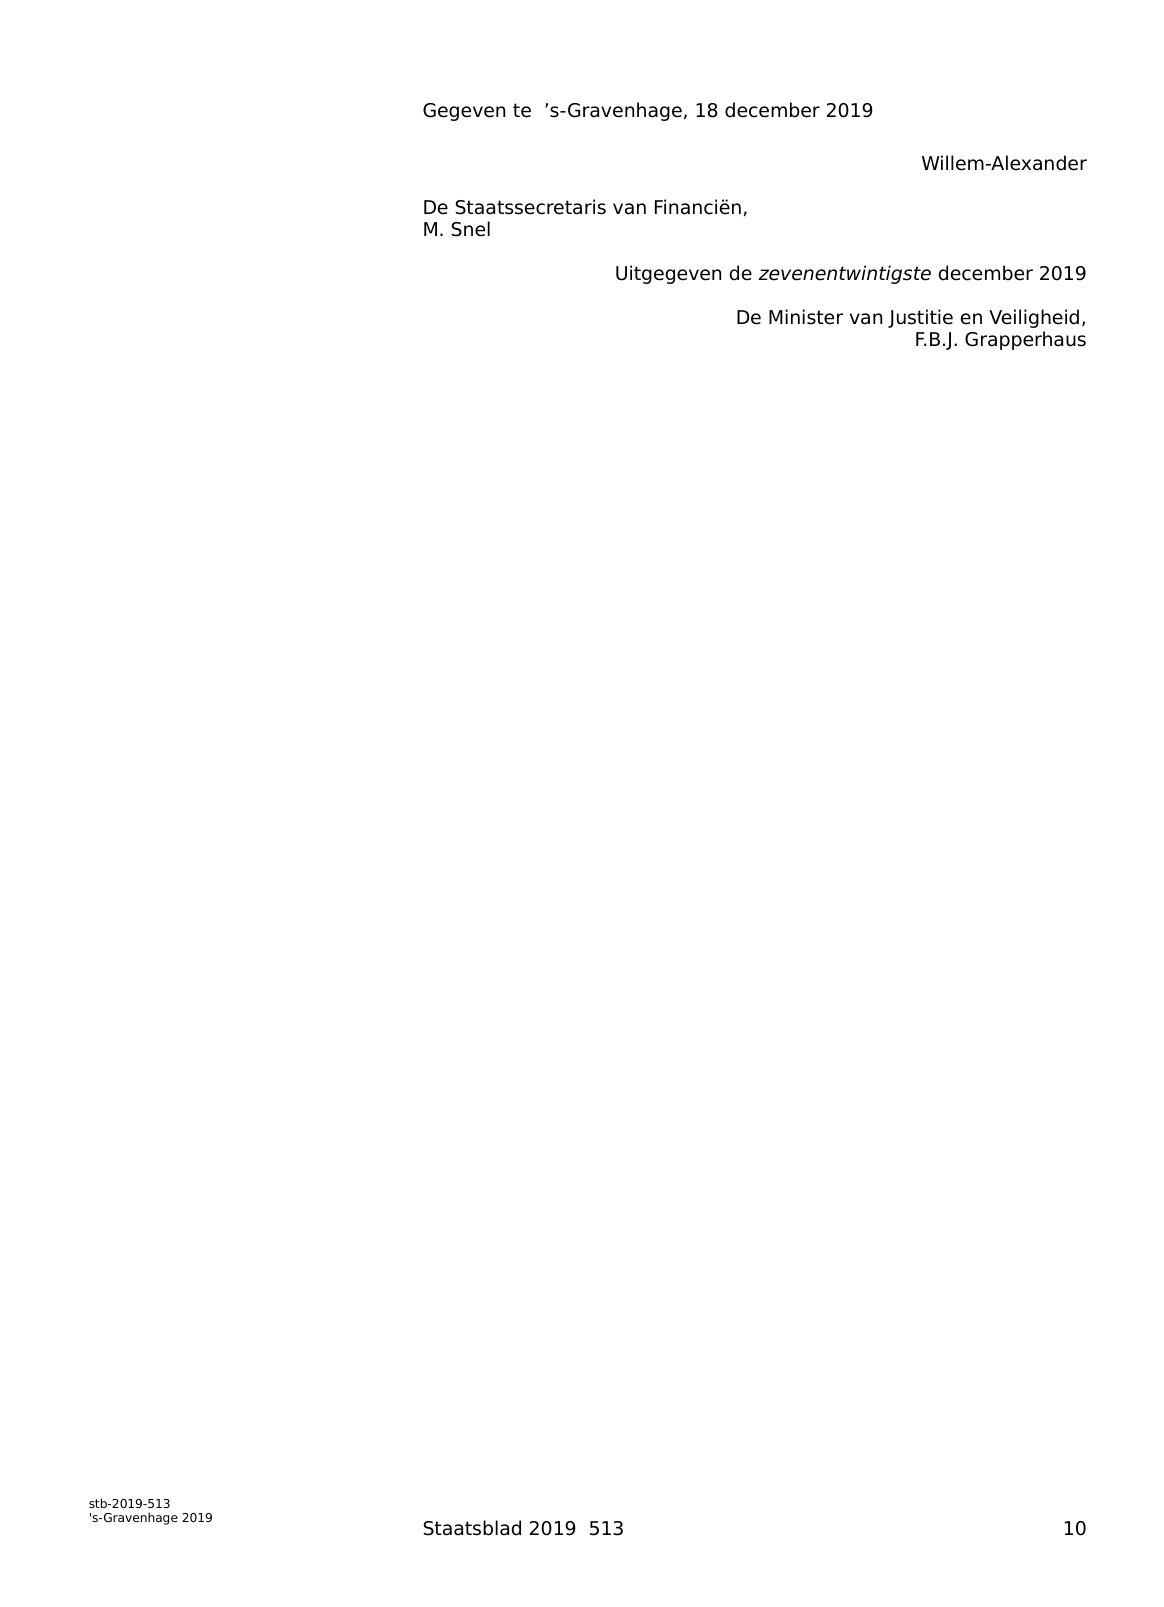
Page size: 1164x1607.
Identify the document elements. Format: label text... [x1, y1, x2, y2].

text Uitgegeven de zevenentwintigste december 2019 [422, 263, 1087, 285]
text stb-2019-513 [88, 1497, 323, 1511]
text De Minister van Justitie en Veiligheid, F.B.J. Grapperhaus [422, 307, 1087, 351]
text 's-Gravenhage 2019 [88, 1511, 323, 1525]
text Willem-Alexander [422, 152, 1087, 174]
text De Staatssecretaris van Financiën, M. Snel [422, 197, 1087, 241]
text Gegeven te ’s-Gravenhage, 18 december 2019 [422, 100, 1087, 122]
